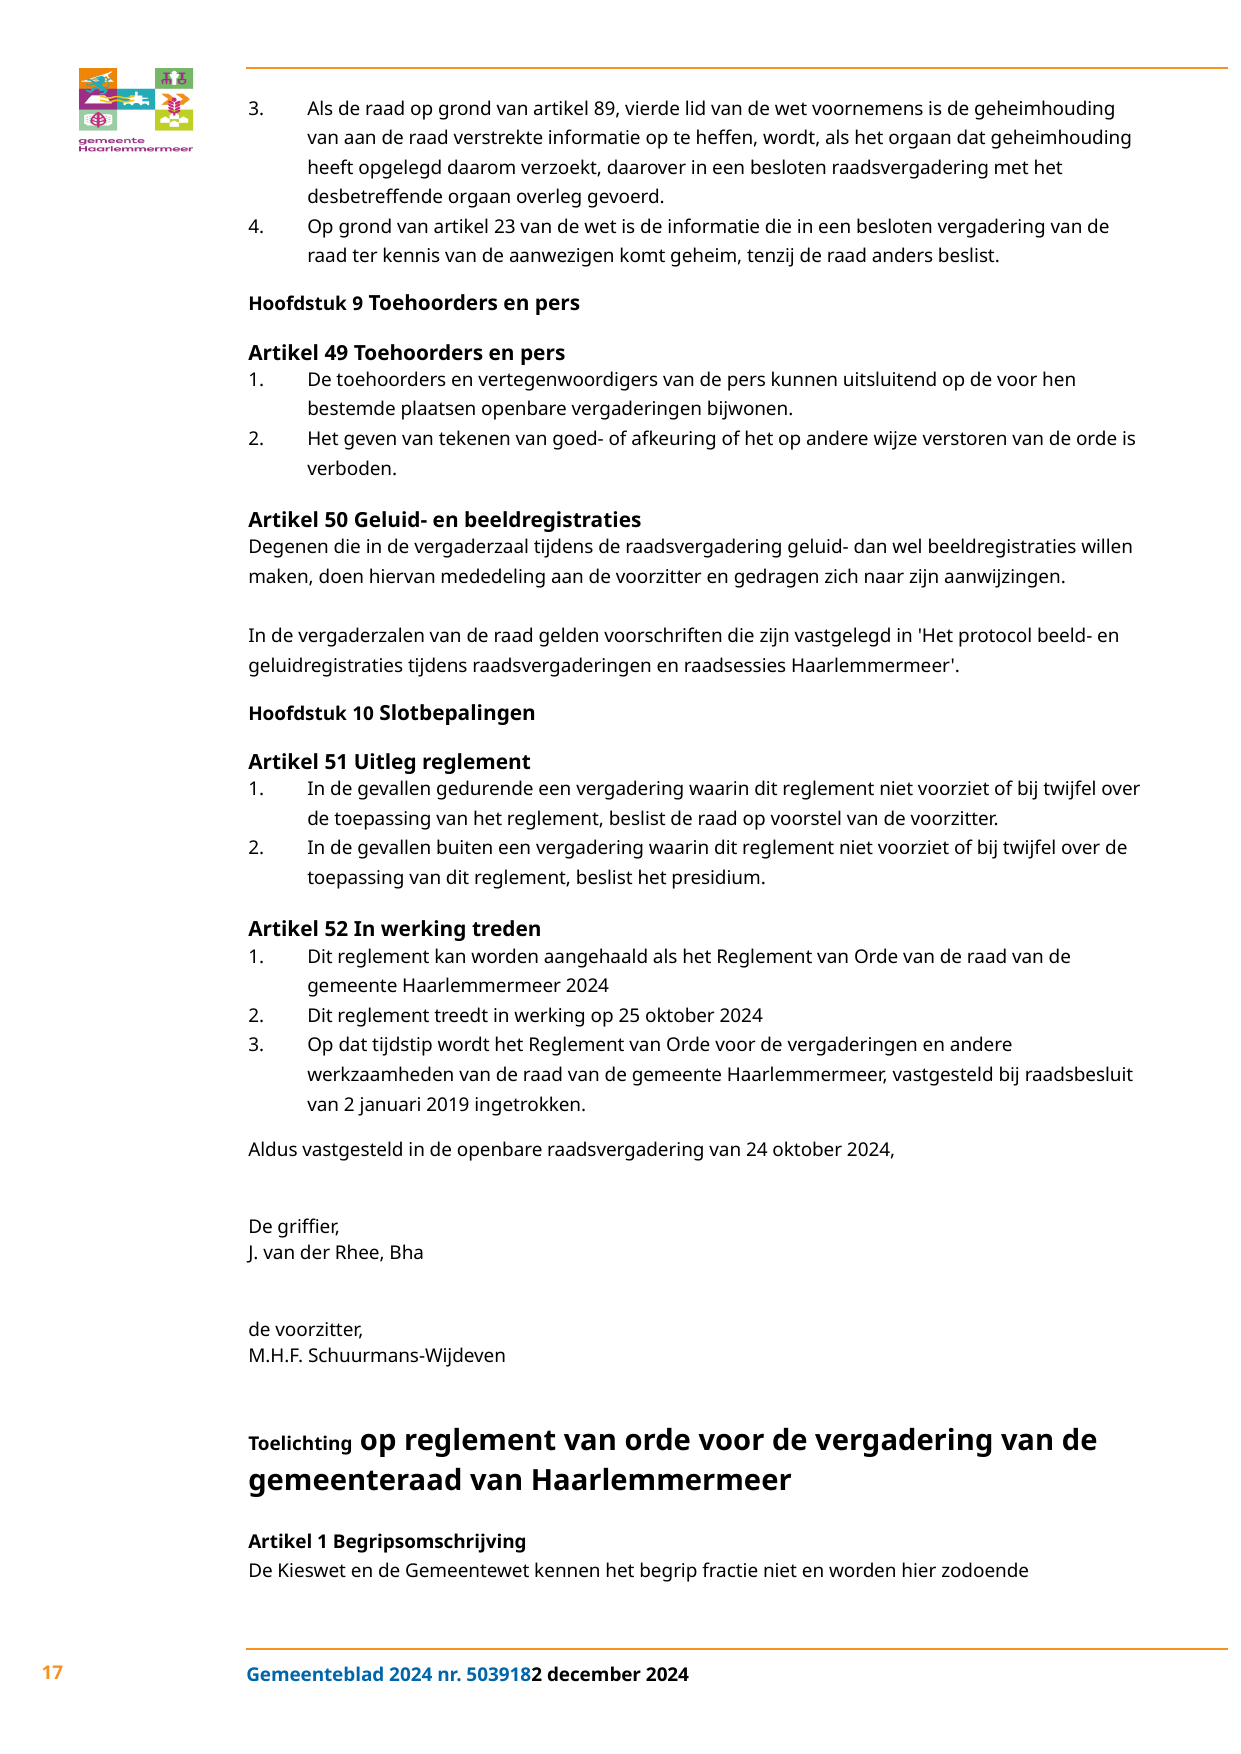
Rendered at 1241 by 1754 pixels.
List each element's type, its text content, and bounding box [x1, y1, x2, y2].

list Op grond van artikel 23 van de wet is de informatie die in een besloten vergadering van de raad ter kennis van de aanwezigen komt geheim, tenzij de raad anders beslist. [248, 213, 1152, 268]
list Als de raad op grond van artikel 89, vierde lid van de wet voornemens is de geheimhouding van aan de raad verstrekte informatie op te heffen, wordt, als het orgaan dat geheimhouding heeft opgelegd daarom verzoekt, daarover in een besloten raadsvergadering met het desbetreffende orgaan overleg gevoerd. [248, 95, 1152, 209]
text Aldus vastgesteld in de openbare raadsvergadering van 24 oktober 2024, [248, 1136, 1152, 1162]
text Artikel 1 Begripsomschrijving [248, 1528, 1152, 1554]
text De griffier, [248, 1214, 1152, 1239]
text In de vergaderzalen van de raad gelden voorschriften die zijn vastgelegd in 'Het protocol beeld- en geluidregistraties tijdens raadsvergaderingen en raadsessies Haarlemmermeer'. [248, 622, 1152, 678]
text Hoofdstuk 10 Slotbepalingen [248, 698, 1152, 726]
text Artikel 50 Geluid- en beeldregistraties [248, 505, 1152, 534]
text J. van der Rhee, Bha [248, 1239, 1152, 1265]
list Dit reglement kan worden aangehaald als het Reglement van Orde van de raad van de gemeente Haarlemmermeer 2024 [248, 943, 1152, 998]
text Toelichting op reglement van orde voor de vergadering van de gemeenteraad van Haarlemmermeer [248, 1419, 1152, 1499]
list Dit reglement treedt in werking op 25 oktober 2024 [248, 1002, 1152, 1028]
text Degenen die in de vergaderzaal tijdens de raadsvergadering geluid- dan wel beeldregistraties willen maken, doen hiervan mededeling aan de voorzitter en gedragen zich naar zijn aanwijzingen. [248, 534, 1152, 589]
list In de gevallen buiten een vergadering waarin dit reglement niet voorziet of bij twijfel over de toepassing van dit reglement, beslist het presidium. [248, 834, 1152, 890]
text Artikel 51 Uitleg reglement [248, 747, 1152, 775]
list De toehoorders en vertegenwoordigers van de pers kunnen uitsluitend op de voor hen bestemde plaatsen openbare vergaderingen bijwonen. [248, 366, 1152, 421]
text M.H.F. Schuurmans-Wijdeven [248, 1342, 1152, 1368]
text De Kieswet en de Gemeentewet kennen het begrip fractie niet en worden hier zodoende [248, 1558, 1152, 1583]
list Op dat tijdstip wordt het Reglement van Orde voor de vergaderingen en andere werkzaamheden van de raad van de gemeente Haarlemmermeer, vastgesteld bij raadsbesluit van 2 januari 2019 ingetrokken. [248, 1032, 1152, 1117]
list In de gevallen gedurende een vergadering waarin dit reglement niet voorziet of bij twijfel over de toepassing van het reglement, beslist de raad op voorstel van de voorzitter. [248, 775, 1152, 831]
text de voorzitter, [248, 1317, 1152, 1342]
text Hoofdstuk 9 Toehoorders en pers [248, 288, 1152, 317]
picture [41, 47, 231, 172]
list Het geven van tekenen van goed- of afkeuring of het op andere wijze verstoren van de orde is verboden. [248, 425, 1152, 481]
text Artikel 52 In werking treden [248, 914, 1152, 943]
text Artikel 49 Toehoorders en pers [248, 338, 1152, 366]
